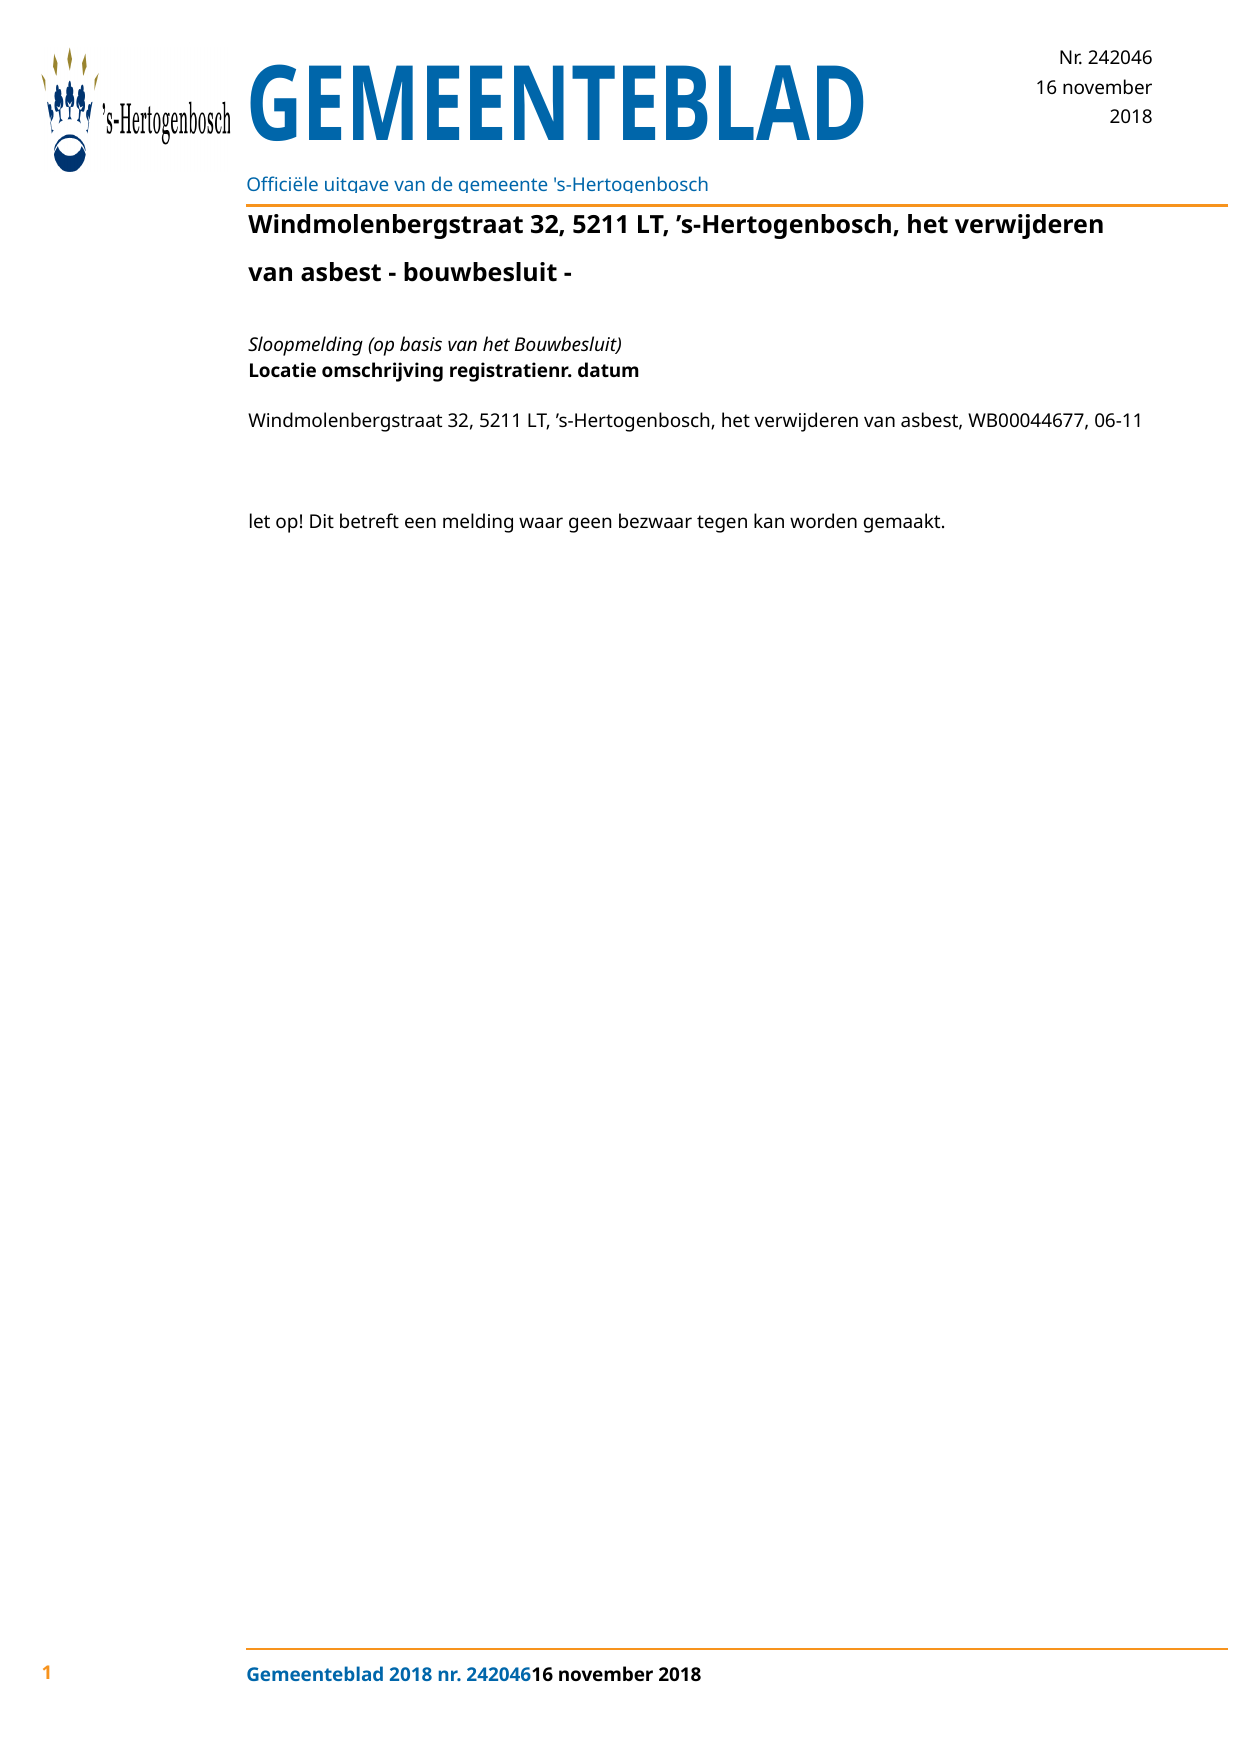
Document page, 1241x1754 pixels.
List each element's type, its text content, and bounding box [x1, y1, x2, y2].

text Sloopmelding (op basis van het Bouwbesluit) [248, 331, 1152, 357]
text Locatie omschrijving registratienr. datum [248, 357, 1152, 383]
text Windmolenbergstraat 32, 5211 LT, ’s-Hertogenbosch, het verwijderen van asbest, WB00044677, 06-11 [248, 408, 1152, 433]
text Windmolenbergstraat 32, 5211 LT, ’s-Hertogenbosch, het verwijderen van asbest - bouwbesluit - [248, 207, 1152, 288]
text let op! Dit betreft een melding waar geen bezwaar tegen kan worden gemaakt. [248, 508, 1152, 534]
picture [41, 47, 231, 172]
